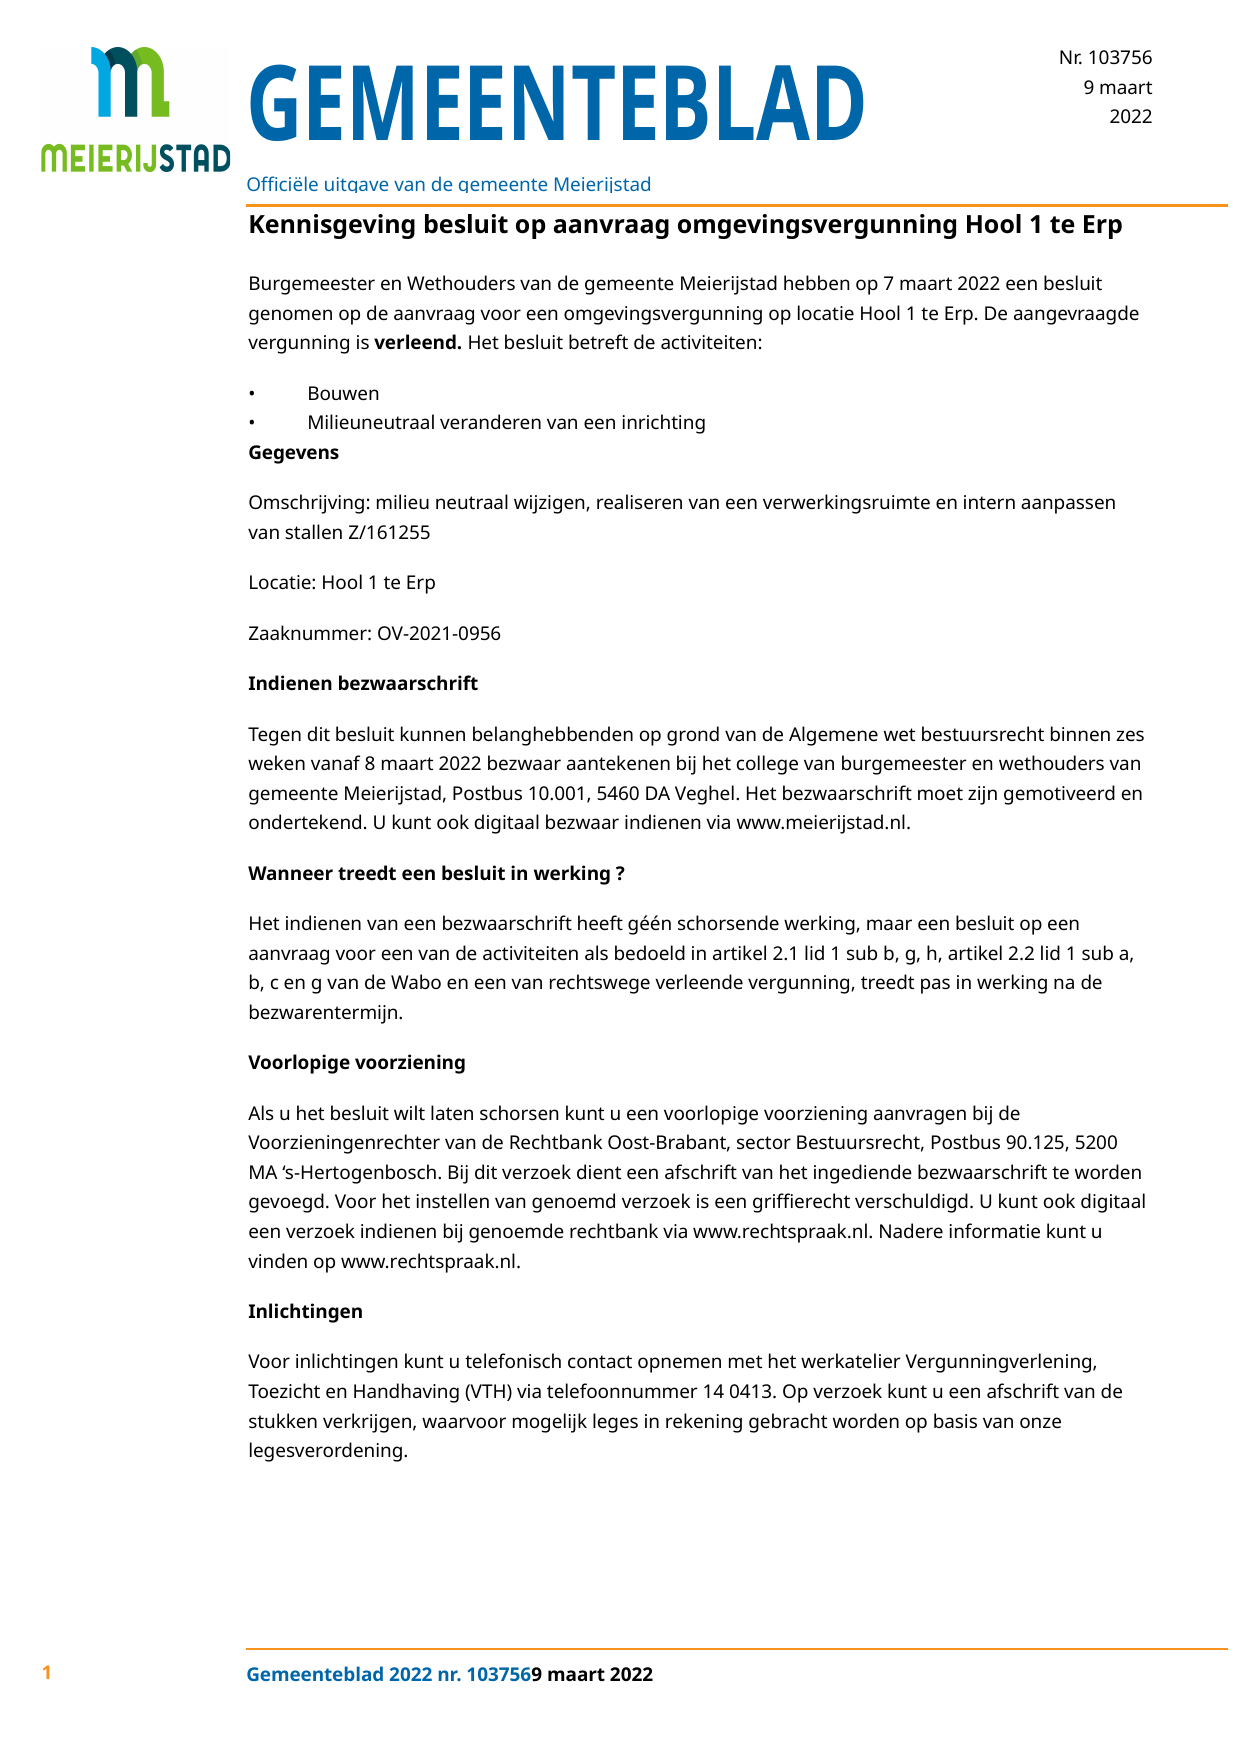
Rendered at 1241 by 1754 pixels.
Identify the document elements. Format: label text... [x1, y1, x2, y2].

text Indienen bezwaarschrift [248, 670, 1152, 696]
text Voorlopige voorziening [248, 1049, 1152, 1075]
text Locatie: Hool 1 te Erp [248, 569, 1152, 595]
text Tegen dit besluit kunnen belanghebbenden op grond van de Algemene wet bestuursrecht binnen zes weken vanaf 8 maart 2022 bezwaar aantekenen bij het college van burgemeester en wethouders van gemeente Meierijstad, Postbus 10.001, 5460 DA Veghel. Het bezwaarschrift moet zijn gemotiveerd en ondertekend. U kunt ook digitaal bezwaar indienen via www.meierijstad.nl. [248, 721, 1152, 835]
text Burgemeester en Wethouders van de gemeente Meierijstad hebben op 7 maart 2022 een besluit genomen op de aanvraag voor een omgevingsvergunning op locatie Hool 1 te Erp. De aangevraagde vergunning is verleend. Het besluit betreft de activiteiten: [248, 270, 1152, 355]
text Kennisgeving besluit op aanvraag omgevingsvergunning Hool 1 te Erp [248, 207, 1152, 241]
text Het indienen van een bezwaarschrift heeft géén schorsende werking, maar een besluit op een aanvraag voor een van de activiteiten als bedoeld in artikel 2.1 lid 1 sub b, g, h, artikel 2.2 lid 1 sub a, b, c en g van de Wabo en een van rechtswege verleende vergunning, treedt pas in werking na de bezwarentermijn. [248, 910, 1152, 1025]
text Als u het besluit wilt laten schorsen kunt u een voorlopige voorziening aanvragen bij de Voorzieningenrechter van de Rechtbank Oost-Brabant, sector Bestuursrecht, Postbus 90.125, 5200 MA ‘s-Hertogenbosch. Bij dit verzoek dient een afschrift van het ingediende bezwaarschrift te worden gevoegd. Voor het instellen van genoemd verzoek is een griffierecht verschuldigd. U kunt ook digitaal een verzoek indienen bij genoemde rechtbank via www.rechtspraak.nl. Nadere informatie kunt u vinden op www.rechtspraak.nl. [248, 1100, 1152, 1273]
picture [41, 47, 231, 172]
list Bouwen [248, 380, 1152, 406]
text Wanneer treedt een besluit in werking ? [248, 860, 1152, 886]
list Milieuneutraal veranderen van een inrichting [248, 409, 1152, 435]
text Zaaknummer: OV-2021-0956 [248, 620, 1152, 646]
text Gegevens [248, 439, 1152, 465]
text Voor inlichtingen kunt u telefonisch contact opnemen met het werkatelier Vergunningverlening, Toezicht en Handhaving (VTH) via telefoonnummer 14 0413. Op verzoek kunt u een afschrift van de stukken verkrijgen, waarvoor mogelijk leges in rekening gebracht worden op basis van onze legesverordening. [248, 1349, 1152, 1463]
text Inlichtingen [248, 1298, 1152, 1324]
text Omschrijving: milieu neutraal wijzigen, realiseren van een verwerkingsruimte en intern aanpassen van stallen Z/161255 [248, 489, 1152, 545]
